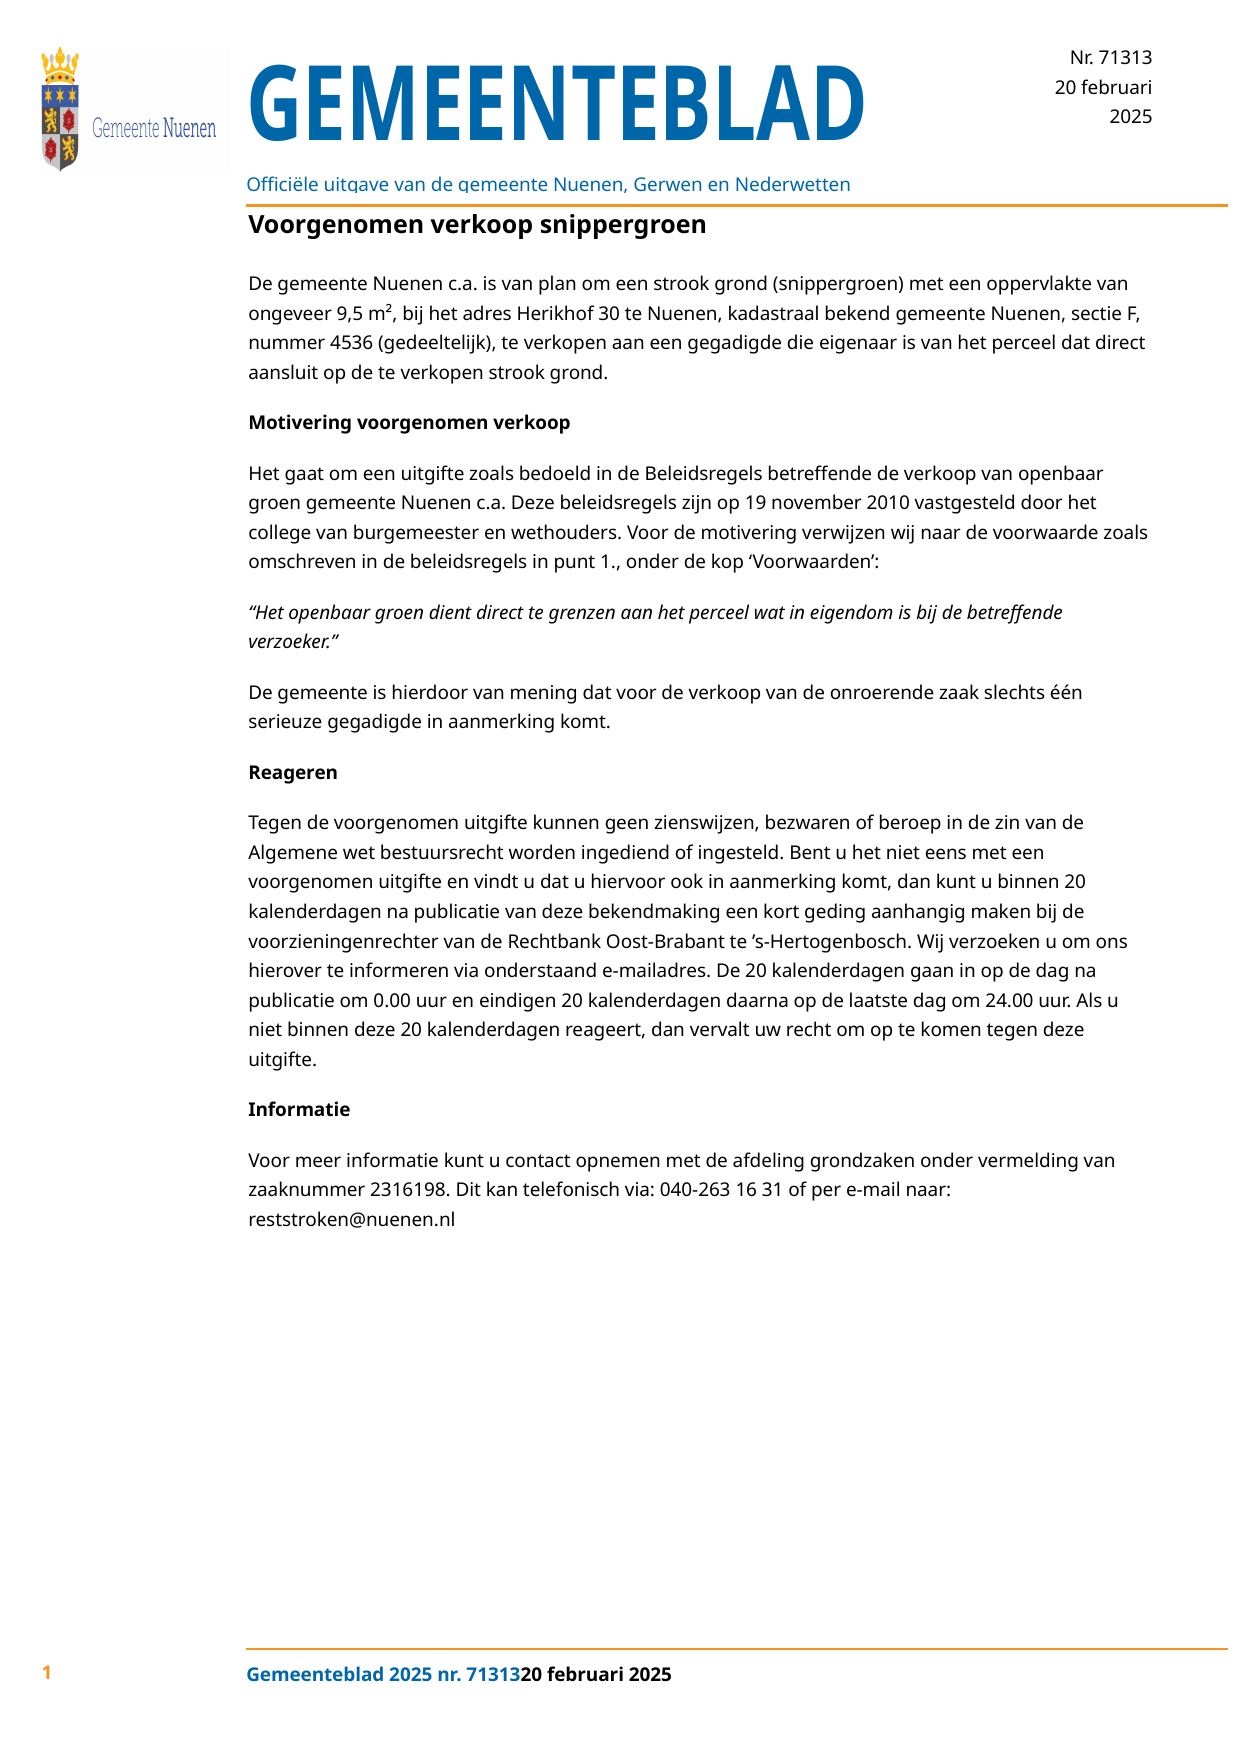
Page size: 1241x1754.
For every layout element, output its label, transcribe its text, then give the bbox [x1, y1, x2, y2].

text Motivering voorgenomen verkoop [248, 409, 1152, 435]
text De gemeente Nuenen c.a. is van plan om een strook grond (snippergroen) met een oppervlakte van ongeveer 9,5 m², bij het adres Herikhof 30 te Nuenen, kadastraal bekend gemeente Nuenen, sectie F, nummer 4536 (gedeeltelijk), te verkopen aan een gegadigde die eigenaar is van het perceel dat direct aansluit op de te verkopen strook grond. [248, 270, 1152, 385]
text De gemeente is hierdoor van mening dat voor de verkoop van de onroerende zaak slechts één serieuze gegadigde in aanmerking komt. [248, 679, 1152, 734]
text Het gaat om een uitgifte zoals bedoeld in de Beleidsregels betreffende de verkoop van openbaar groen gemeente Nuenen c.a. Deze beleidsregels zijn op 19 november 2010 vastgesteld door het college van burgemeester en wethouders. Voor de motivering verwijzen wij naar de voorwaarde zoals omschreven in de beleidsregels in punt 1., onder de kop ‘Voorwaarden’: [248, 460, 1152, 574]
text Informatie [248, 1097, 1152, 1122]
text Voor meer informatie kunt u contact opnemen met de afdeling grondzaken onder vermelding van zaaknummer 2316198. Dit kan telefonisch via: 040-263 16 31 of per e-mail naar: reststroken@nuenen.nl [248, 1147, 1152, 1232]
text Reageren [248, 759, 1152, 785]
picture [41, 47, 231, 172]
text Voorgenomen verkoop snippergroen [248, 207, 1152, 241]
text “Het openbaar groen dient direct te grenzen aan het perceel wat in eigendom is bij de betreffende verzoeker.” [248, 599, 1152, 654]
text Tegen de voorgenomen uitgifte kunnen geen zienswijzen, bezwaren of beroep in de zin van de Algemene wet bestuursrecht worden ingediend of ingesteld. Bent u het niet eens met een voorgenomen uitgifte en vindt u dat u hiervoor ook in aanmerking komt, dan kunt u binnen 20 kalenderdagen na publicatie van deze bekendmaking een kort geding aanhangig maken bij de voorzieningenrechter van de Rechtbank Oost-Brabant te ’s-Hertogenbosch. Wij verzoeken u om ons hierover te informeren via onderstaand e-mailadres. De 20 kalenderdagen gaan in op de dag na publicatie om 0.00 uur en eindigen 20 kalenderdagen daarna op de laatste dag om 24.00 uur. Als u niet binnen deze 20 kalenderdagen reageert, dan vervalt uw recht om op te komen tegen deze uitgifte. [248, 809, 1152, 1072]
